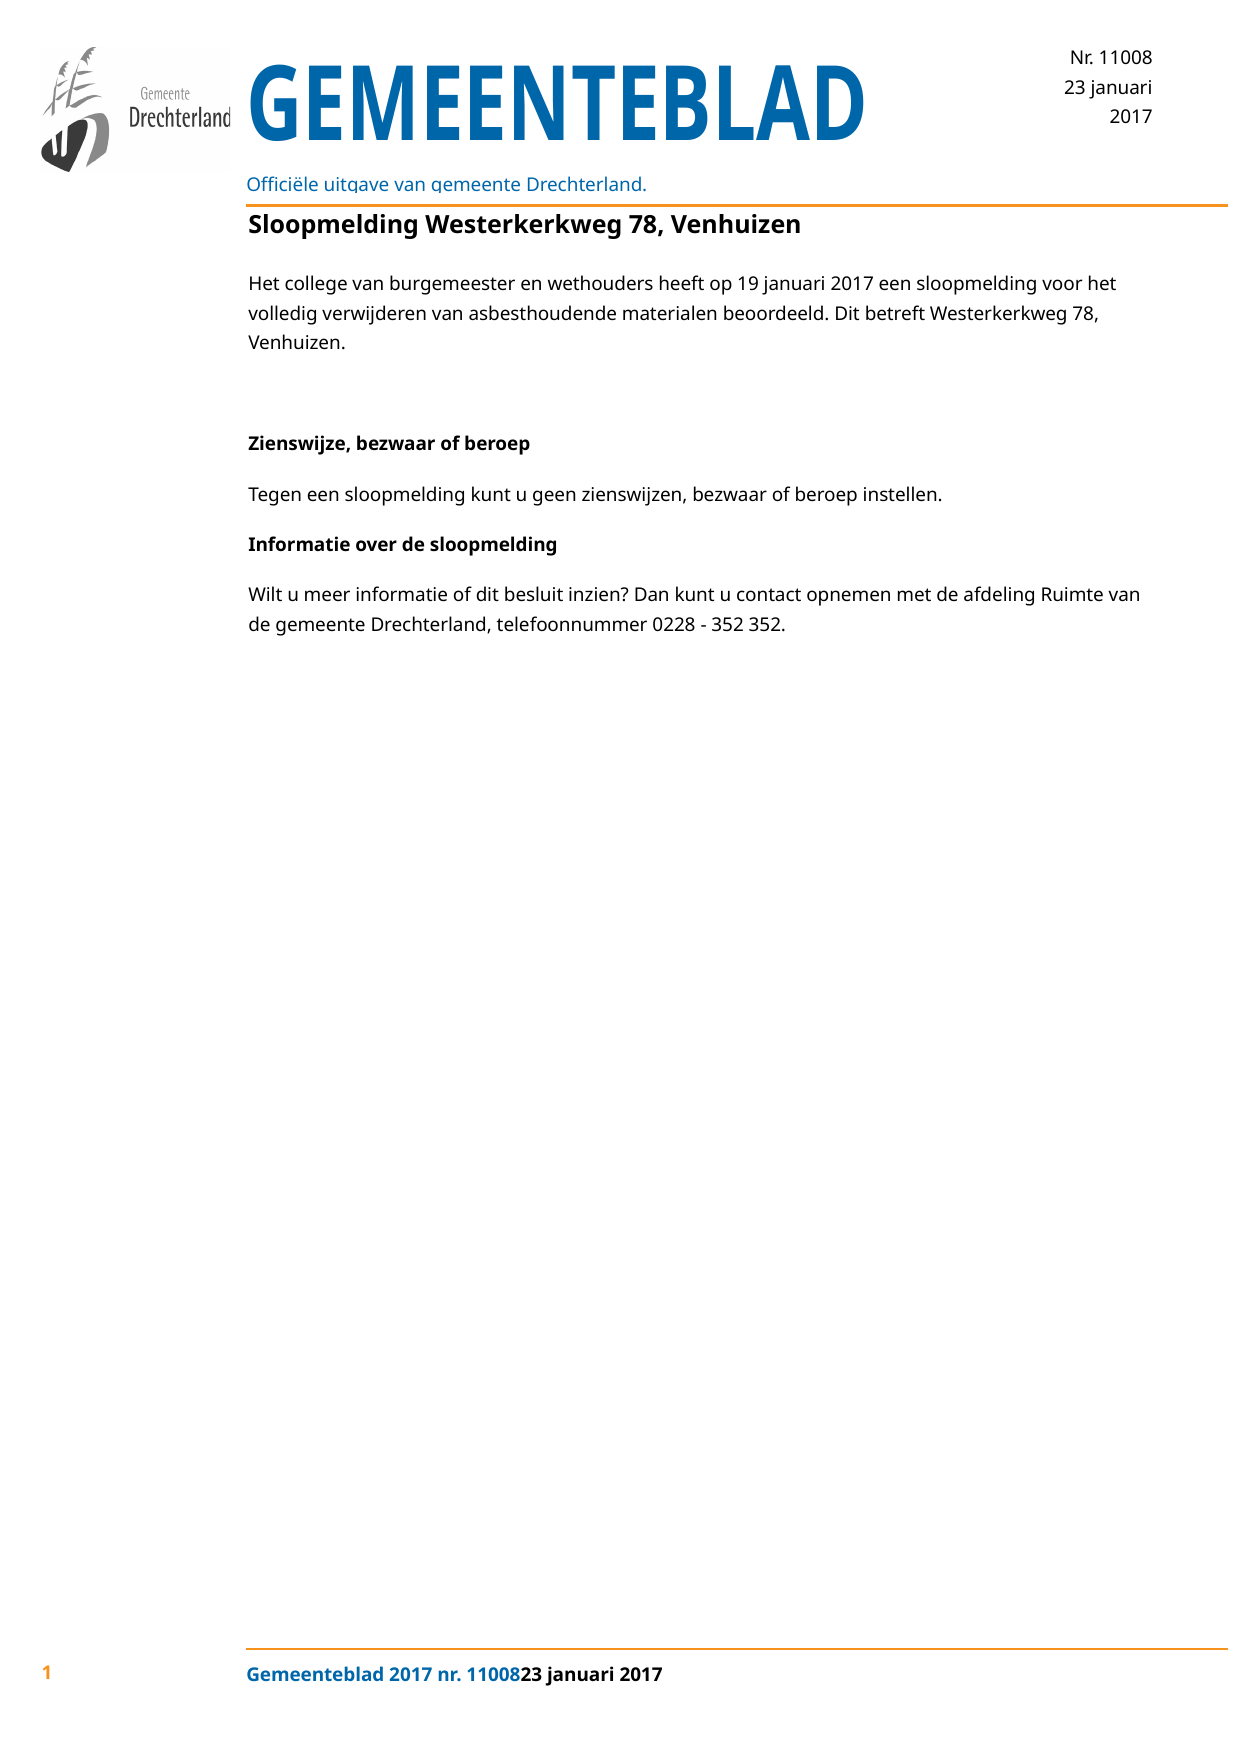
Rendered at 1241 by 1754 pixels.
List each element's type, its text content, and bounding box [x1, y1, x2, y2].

text Informatie over de sloopmelding [248, 531, 1152, 557]
text Het college van burgemeester en wethouders heeft op 19 januari 2017 een sloopmelding voor het volledig verwijderen van asbesthoudende materialen beoordeeld. Dit betreft Westerkerkweg 78, Venhuizen. [248, 270, 1152, 355]
text Sloopmelding Westerkerkweg 78, Venhuizen [248, 207, 1152, 241]
text Zienswijze, bezwaar of beroep [248, 430, 1152, 456]
text Wilt u meer informatie of dit besluit inzien? Dan kunt u contact opnemen met de afdeling Ruimte van de gemeente Drechterland, telefoonnummer 0228 - 352 352. [248, 582, 1152, 637]
picture [41, 47, 231, 172]
text Tegen een sloopmelding kunt u geen zienswijzen, bezwaar of beroep instellen. [248, 481, 1152, 506]
